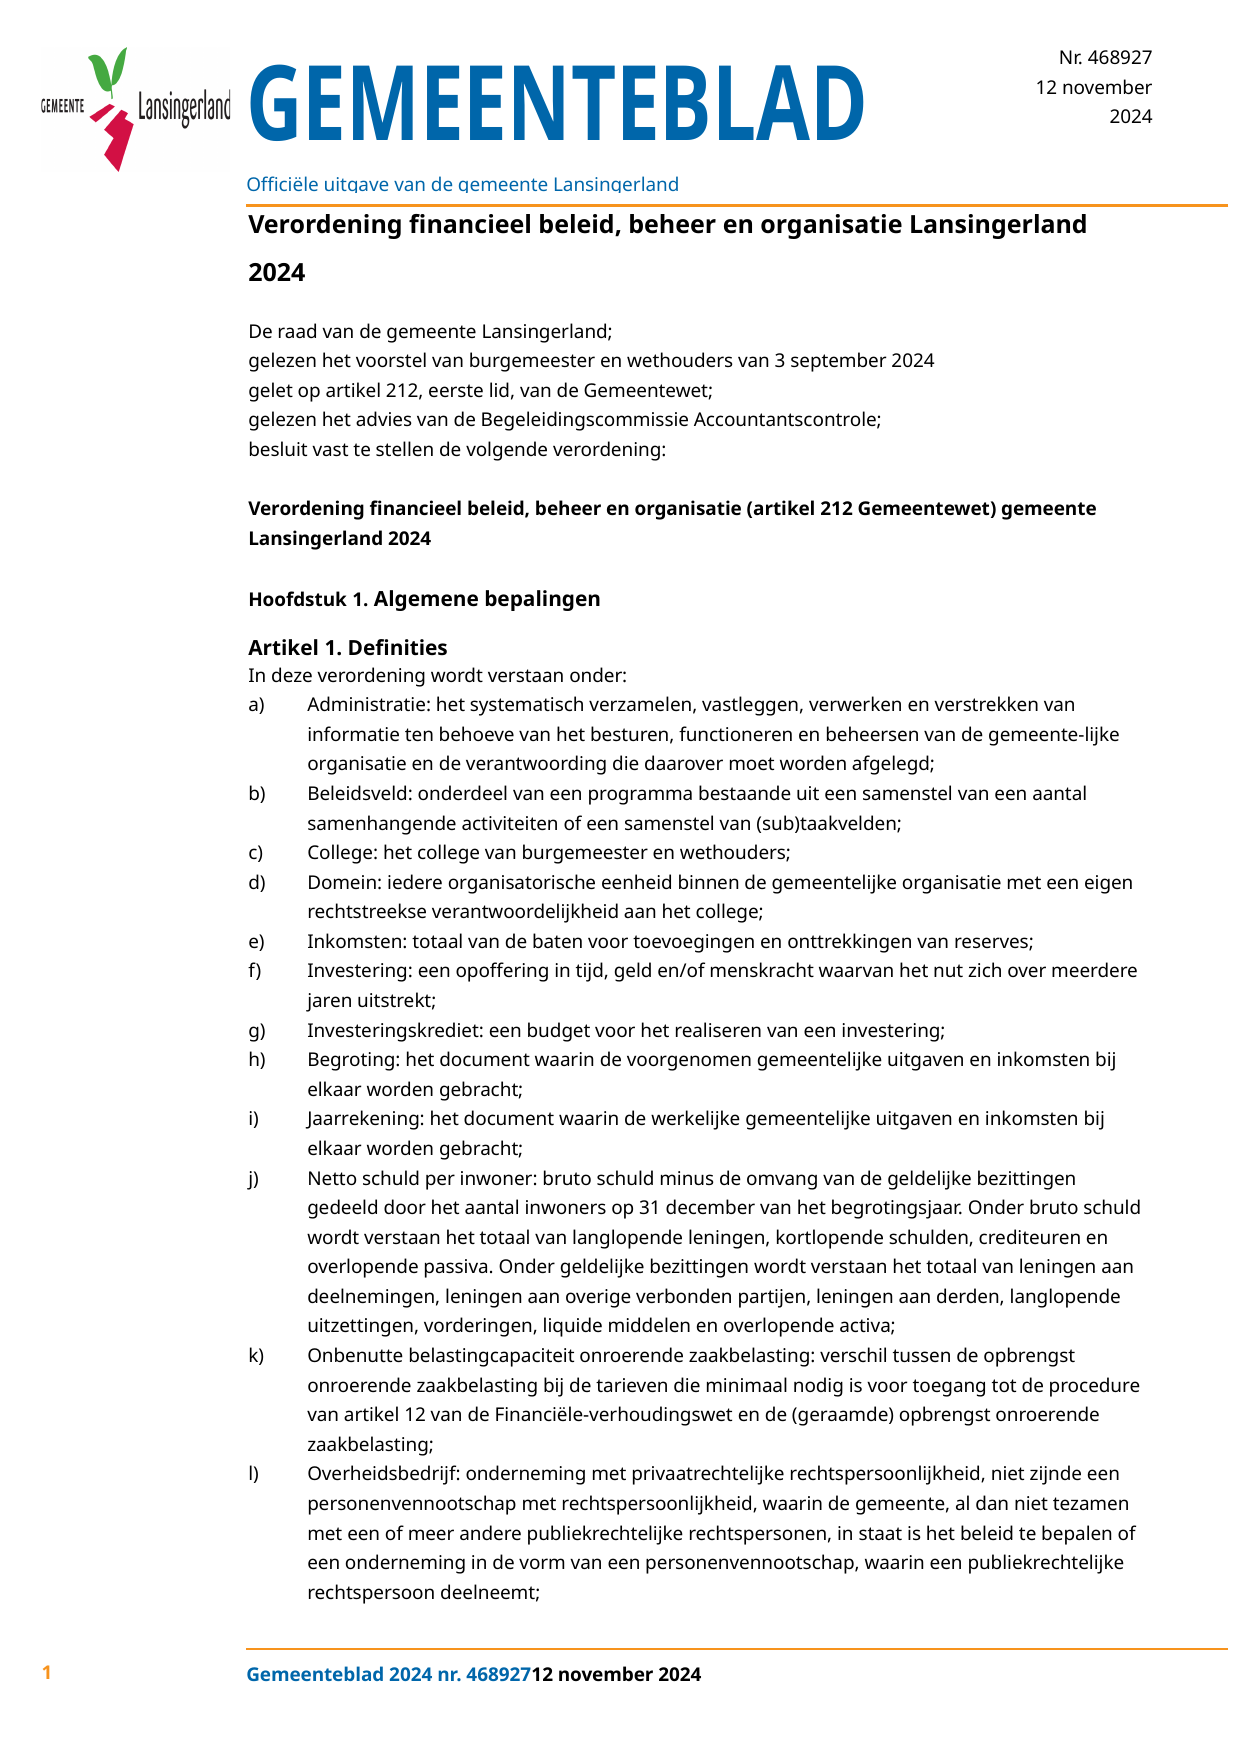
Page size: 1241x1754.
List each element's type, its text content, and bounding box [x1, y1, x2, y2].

list Inkomsten: totaal van de baten voor toevoegingen en onttrekkingen van reserves; [248, 928, 1152, 954]
list Onbenutte belastingcapaciteit onroerende zaakbelasting: verschil tussen de opbrengst onroerende zaakbelasting bij de tarieven die minimaal nodig is voor toegang tot de procedure van artikel 12 van de Financiële-verhoudingswet en de (geraamde) opbrengst onroerende zaakbelasting; [248, 1342, 1152, 1457]
list Beleidsveld: onderdeel van een programma bestaande uit een samenstel van een aantal samenhangende activiteiten of een samenstel van (sub)taakvelden; [248, 780, 1152, 836]
text Verordening financieel beleid, beheer en organisatie (artikel 212 Gemeentewet) gemeente Lansingerland 2024 [248, 495, 1152, 551]
list Jaarrekening: het document waarin de werkelijke gemeentelijke uitgaven en inkomsten bij elkaar worden gebracht; [248, 1106, 1152, 1161]
list Domein: iedere organisatorische eenheid binnen de gemeentelijke organisatie met een eigen rechtstreekse verantwoordelijkheid aan het college; [248, 869, 1152, 924]
text Verordening financieel beleid, beheer en organisatie Lansingerland 2024 [248, 207, 1152, 288]
list Begroting: het document waarin de voorgenomen gemeentelijke uitgaven en inkomsten bij elkaar worden gebracht; [248, 1046, 1152, 1102]
picture [41, 47, 231, 172]
text besluit vast te stellen de volgende verordening: [248, 436, 1152, 462]
text Artikel 1. Definities [248, 633, 1152, 662]
list College: het college van burgemeester en wethouders; [248, 839, 1152, 865]
list Netto schuld per inwoner: bruto schuld minus de omvang van de geldelijke bezittingen gedeeld door het aantal inwoners op 31 december van het begrotingsjaar. Onder bruto schuld wordt verstaan het totaal van langlopende leningen, kortlopende schulden, crediteuren en overlopende passiva. Onder geldelijke bezittingen wordt verstaan het totaal van leningen aan deelnemingen, leningen aan overige verbonden partijen, leningen aan derden, langlopende uitzettingen, vorderingen, liquide middelen en overlopende activa; [248, 1165, 1152, 1338]
list Overheidsbedrijf: onderneming met privaatrechtelijke rechtspersoonlijkheid, niet zijnde een personenvennootschap met rechtspersoonlijkheid, waarin de gemeente, al dan niet tezamen met een of meer andere publiekrechtelijke rechtspersonen, in staat is het beleid te bepalen of een onderneming in de vorm van een personenvennootschap, waarin een publiekrechtelijke rechtspersoon deelneemt; [248, 1461, 1152, 1605]
text gelezen het voorstel van burgemeester en wethouders van 3 september 2024 [248, 347, 1152, 373]
text gelet op artikel 212, eerste lid, van de Gemeentewet; [248, 377, 1152, 403]
text Hoofdstuk 1. Algemene bepalingen [248, 584, 1152, 613]
list Investering: een opoffering in tijd, geld en/of menskracht waarvan het nut zich over meerdere jaren uitstrekt; [248, 958, 1152, 1013]
list Investeringskrediet: een budget voor het realiseren van een investering; [248, 1017, 1152, 1043]
text In deze verordening wordt verstaan onder: [248, 662, 1152, 688]
text gelezen het advies van de Begeleidingscommissie Accountantscontrole; [248, 407, 1152, 432]
list Administratie: het systematisch verzamelen, vastleggen, verwerken en verstrekken van informatie ten behoeve van het besturen, functioneren en beheersen van de gemeente-lijke organisatie en de verantwoording die daarover moet worden afgelegd; [248, 691, 1152, 776]
text De raad van de gemeente Lansingerland; [248, 318, 1152, 344]
